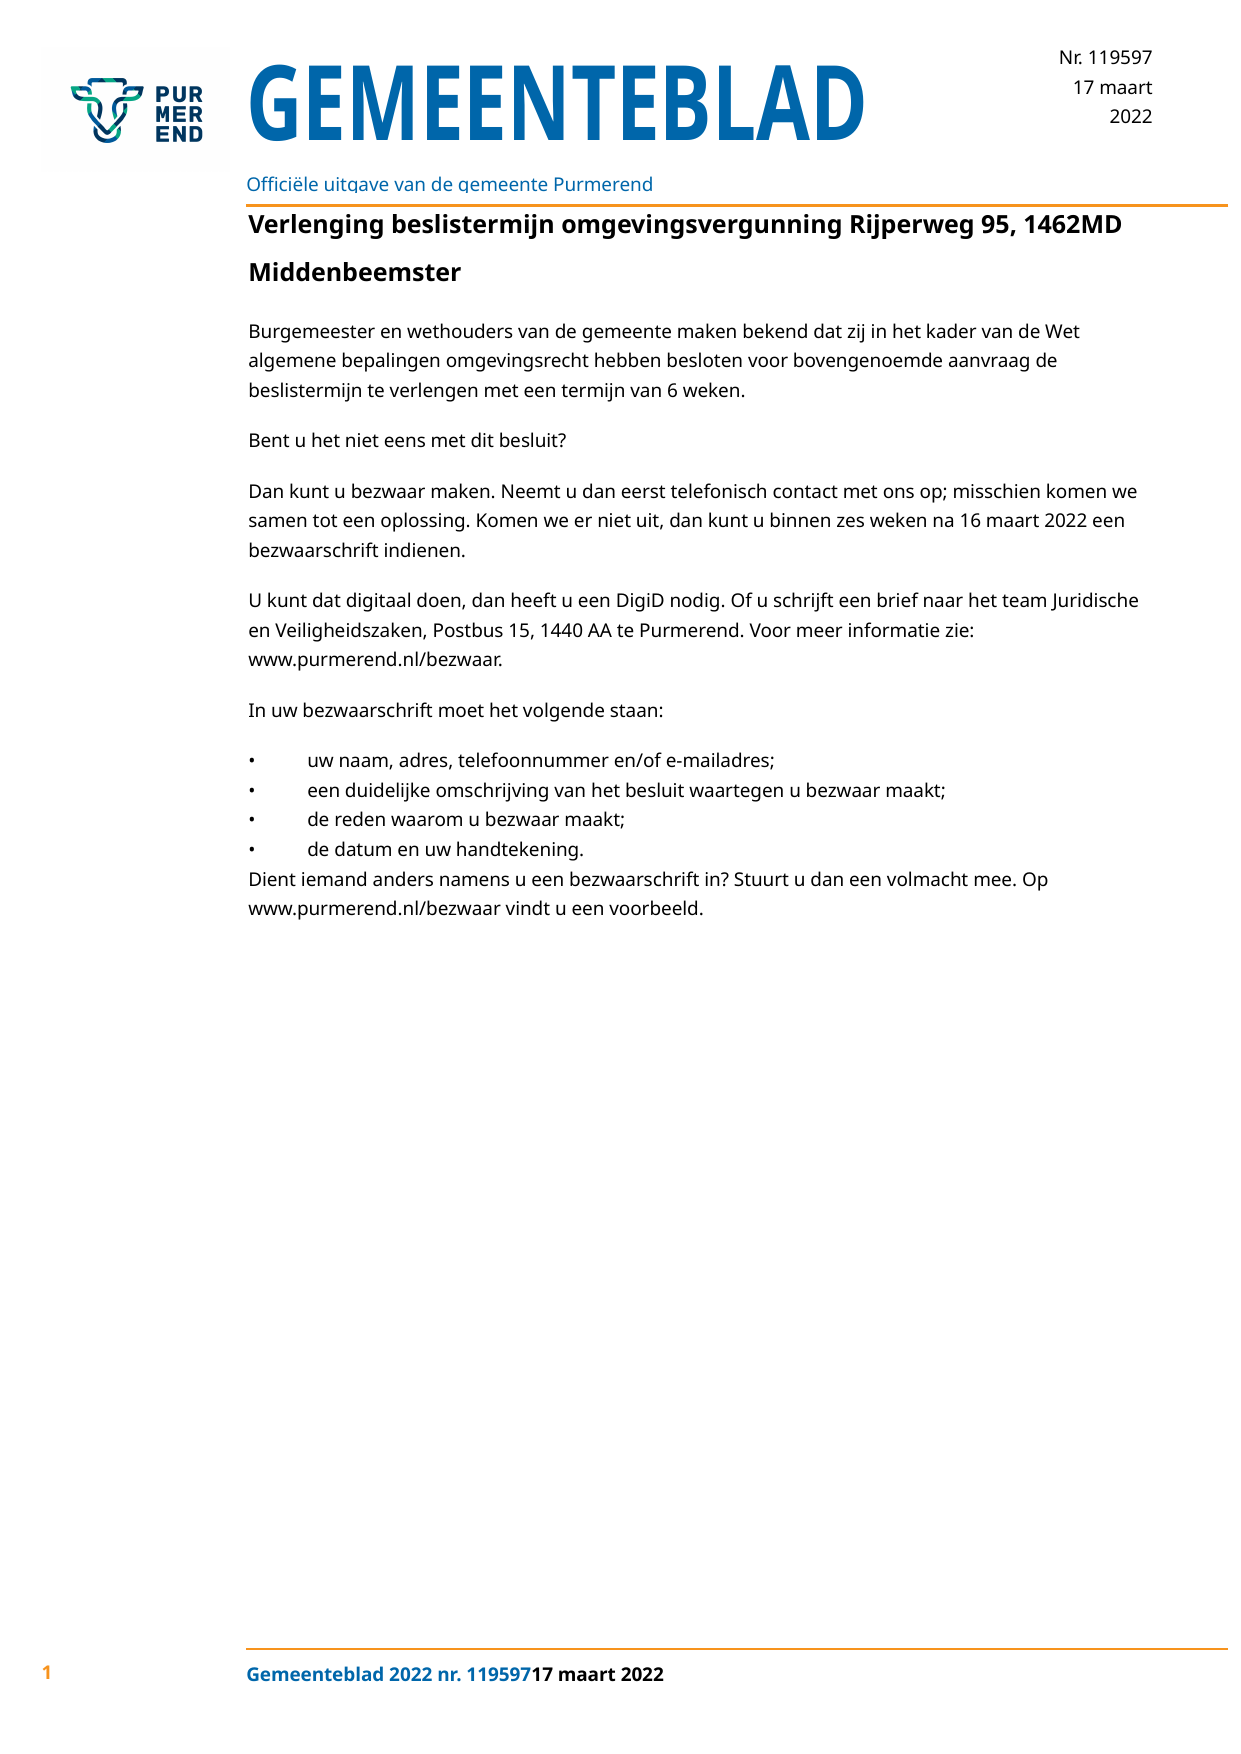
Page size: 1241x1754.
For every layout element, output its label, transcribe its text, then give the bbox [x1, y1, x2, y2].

text Dient iemand anders namens u een bezwaarschrift in? Stuurt u dan een volmacht mee. Op www.purmerend.nl/bezwaar vindt u een voorbeeld. [248, 866, 1152, 921]
list een duidelijke omschrijving van het besluit waartegen u bezwaar maakt; [248, 777, 1152, 803]
text U kunt dat digitaal doen, dan heeft u een DigiD nodig. Of u schrijft een brief naar het team Juridische en Veiligheidszaken, Postbus 15, 1440 AA te Purmerend. Voor meer informatie zie: www.purmerend.nl/bezwaar. [248, 587, 1152, 672]
list de datum en uw handtekening. [248, 836, 1152, 862]
text Bent u het niet eens met dit besluit? [248, 427, 1152, 453]
list uw naam, adres, telefoonnummer en/of e-mailadres; [248, 747, 1152, 773]
list de reden waarom u bezwaar maakt; [248, 807, 1152, 832]
text Verlenging beslistermijn omgevingsvergunning Rijperweg 95, 1462MD Middenbeemster [248, 207, 1152, 288]
picture [41, 47, 231, 172]
text Burgemeester en wethouders van de gemeente maken bekend dat zij in het kader van de Wet algemene bepalingen omgevingsrecht hebben besloten voor bovengenoemde aanvraag de beslistermijn te verlengen met een termijn van 6 weken. [248, 318, 1152, 403]
text Dan kunt u bezwaar maken. Neemt u dan eerst telefonisch contact met ons op; misschien komen we samen tot een oplossing. Komen we er niet uit, dan kunt u binnen zes weken na 16 maart 2022 een bezwaarschrift indienen. [248, 478, 1152, 563]
text In uw bezwaarschrift moet het volgende staan: [248, 697, 1152, 723]
